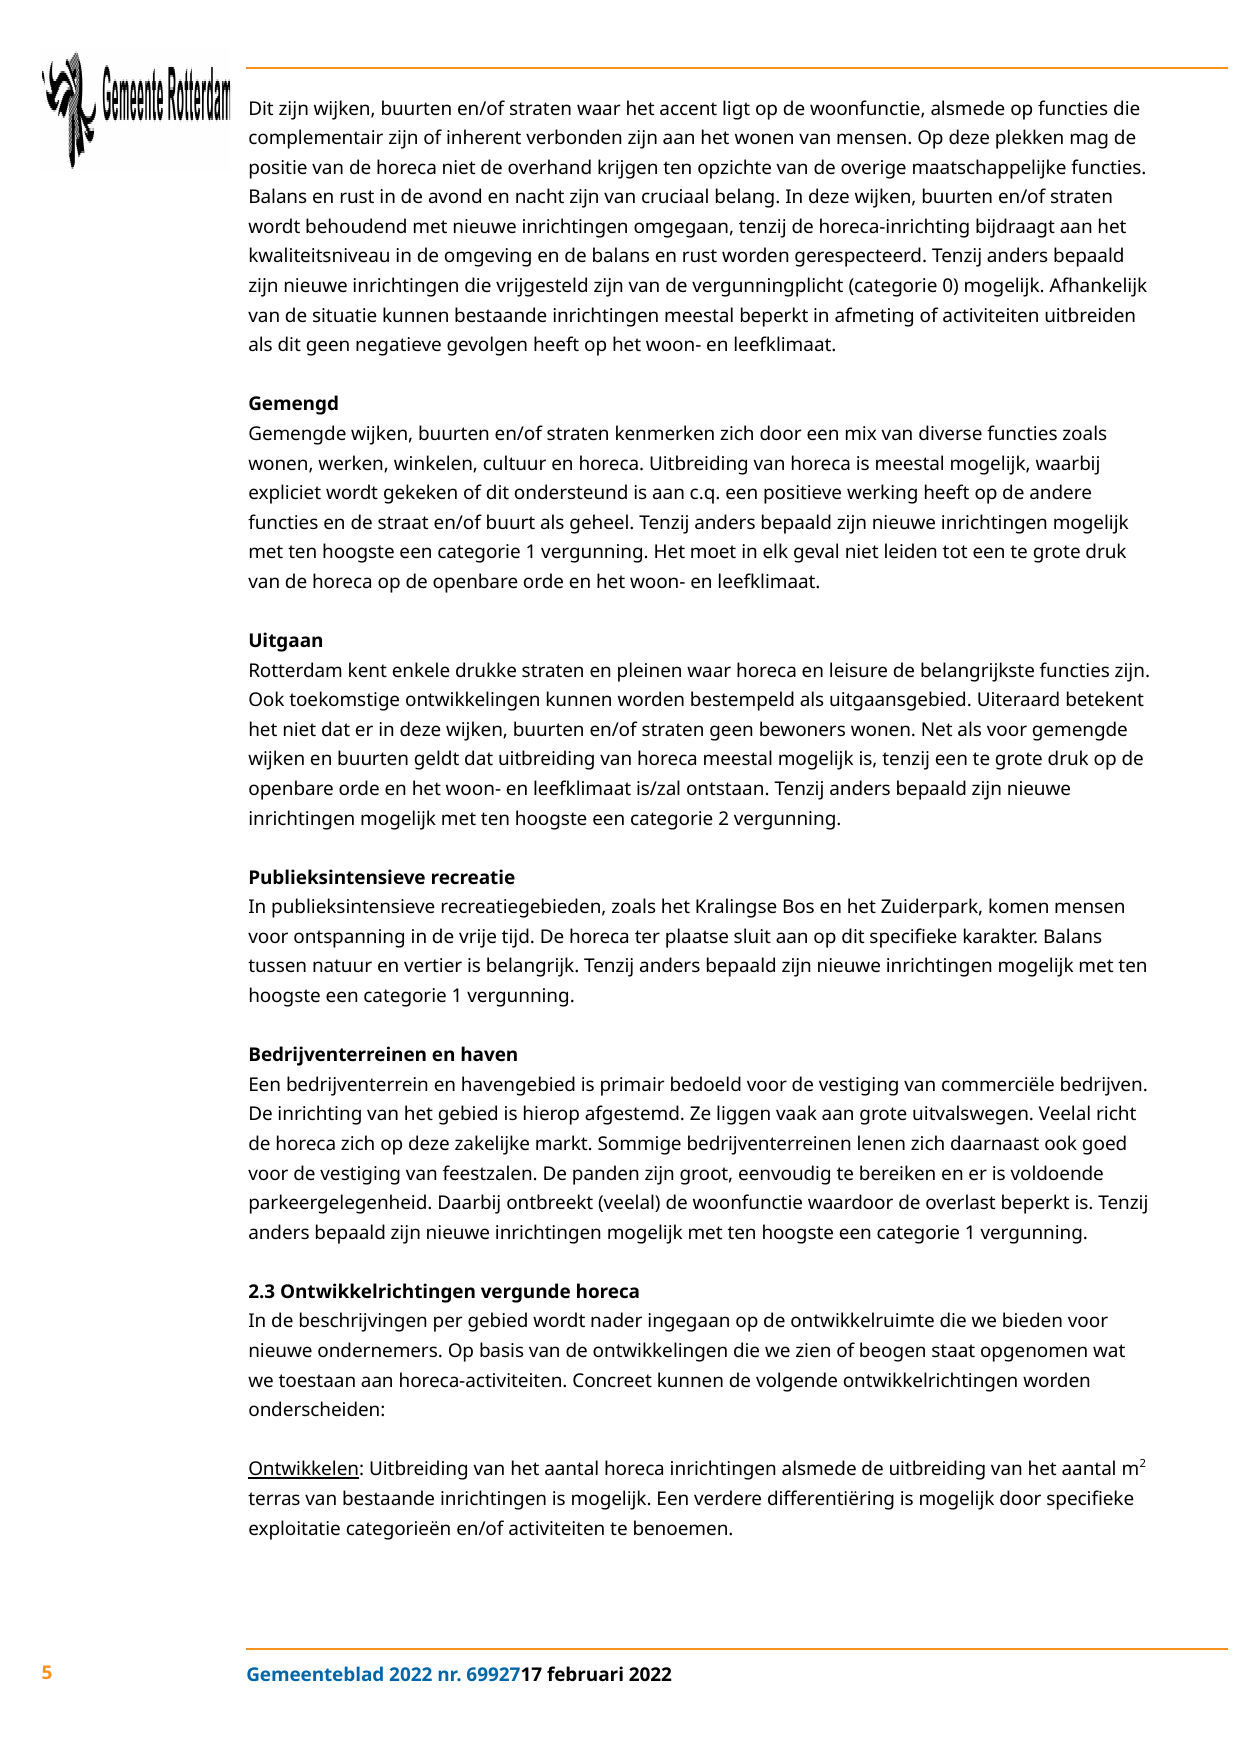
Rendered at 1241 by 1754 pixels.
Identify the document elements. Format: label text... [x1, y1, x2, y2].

text Ontwikkelen: Uitbreiding van het aantal horeca inrichtingen alsmede de uitbreiding van het aantal m2 terras van bestaande inrichtingen is mogelijk. Een verdere differentiëring is mogelijk door specifieke exploitatie categorieën en/of activiteiten te benoemen. [248, 1456, 1152, 1541]
text Uitgaan [248, 627, 1152, 653]
text 2.3 Ontwikkelrichtingen vergunde horeca [248, 1278, 1152, 1304]
picture [41, 47, 231, 172]
text Gemengd [248, 391, 1152, 416]
text Dit zijn wijken, buurten en/of straten waar het accent ligt op de woonfunctie, alsmede op functies die complementair zijn of inherent verbonden zijn aan het wonen van mensen. Op deze plekken mag de positie van de horeca niet de overhand krijgen ten opzichte van de overige maatschappelijke functies. Balans en rust in de avond en nacht zijn van cruciaal belang. In deze wijken, buurten en/of straten wordt behoudend met nieuwe inrichtingen omgegaan, tenzij de horeca-inrichting bijdraagt aan het kwaliteitsniveau in de omgeving en de balans en rust worden gerespecteerd. Tenzij anders bepaald zijn nieuwe inrichtingen die vrijgesteld zijn van de vergunningplicht (categorie 0) mogelijk. Afhankelijk van de situatie kunnen bestaande inrichtingen meestal beperkt in afmeting of activiteiten uitbreiden als dit geen negatieve gevolgen heeft op het woon- en leefklimaat. [248, 95, 1152, 357]
text In publieksintensieve recreatiegebieden, zoals het Kralingse Bos en het Zuiderpark, komen mensen voor ontspanning in de vrije tijd. De horeca ter plaatse sluit aan op dit specifieke karakter. Balans tussen natuur en vertier is belangrijk. Tenzij anders bepaald zijn nieuwe inrichtingen mogelijk met ten hoogste een categorie 1 vergunning. [248, 893, 1152, 1008]
text In de beschrijvingen per gebied wordt nader ingegaan op de ontwikkelruimte die we bieden voor nieuwe ondernemers. Op basis van de ontwikkelingen die we zien of beogen staat opgenomen wat we toestaan aan horeca-activiteiten. Concreet kunnen de volgende ontwikkelrichtingen worden onderscheiden: [248, 1308, 1152, 1422]
text Publieksintensieve recreatie [248, 864, 1152, 890]
text Bedrijventerreinen en haven [248, 1041, 1152, 1067]
text Gemengde wijken, buurten en/of straten kenmerken zich door een mix van diverse functies zoals wonen, werken, winkelen, cultuur en horeca. Uitbreiding van horeca is meestal mogelijk, waarbij expliciet wordt gekeken of dit ondersteund is aan c.q. een positieve werking heeft op de andere functies en de straat en/of buurt als geheel. Tenzij anders bepaald zijn nieuwe inrichtingen mogelijk met ten hoogste een categorie 1 vergunning. Het moet in elk geval niet leiden tot een te grote druk van de horeca op de openbare orde en het woon- en leefklimaat. [248, 420, 1152, 594]
text Rotterdam kent enkele drukke straten en pleinen waar horeca en leisure de belangrijkste functies zijn. Ook toekomstige ontwikkelingen kunnen worden bestempeld als uitgaansgebied. Uiteraard betekent het niet dat er in deze wijken, buurten en/of straten geen bewoners wonen. Net als voor gemengde wijken en buurten geldt dat uitbreiding van horeca meestal mogelijk is, tenzij een te grote druk op de openbare orde en het woon- en leefklimaat is/zal ontstaan. Tenzij anders bepaald zijn nieuwe inrichtingen mogelijk met ten hoogste een categorie 2 vergunning. [248, 657, 1152, 831]
text Een bedrijventerrein en havengebied is primair bedoeld voor de vestiging van commerciële bedrijven. De inrichting van het gebied is hierop afgestemd. Ze liggen vaak aan grote uitvalswegen. Veelal richt de horeca zich op deze zakelijke markt. Sommige bedrijventerreinen lenen zich daarnaast ook goed voor de vestiging van feestzalen. De panden zijn groot, eenvoudig te bereiken en er is voldoende parkeergelegenheid. Daarbij ontbreekt (veelal) de woonfunctie waardoor de overlast beperkt is. Tenzij anders bepaald zijn nieuwe inrichtingen mogelijk met ten hoogste een categorie 1 vergunning. [248, 1071, 1152, 1245]
